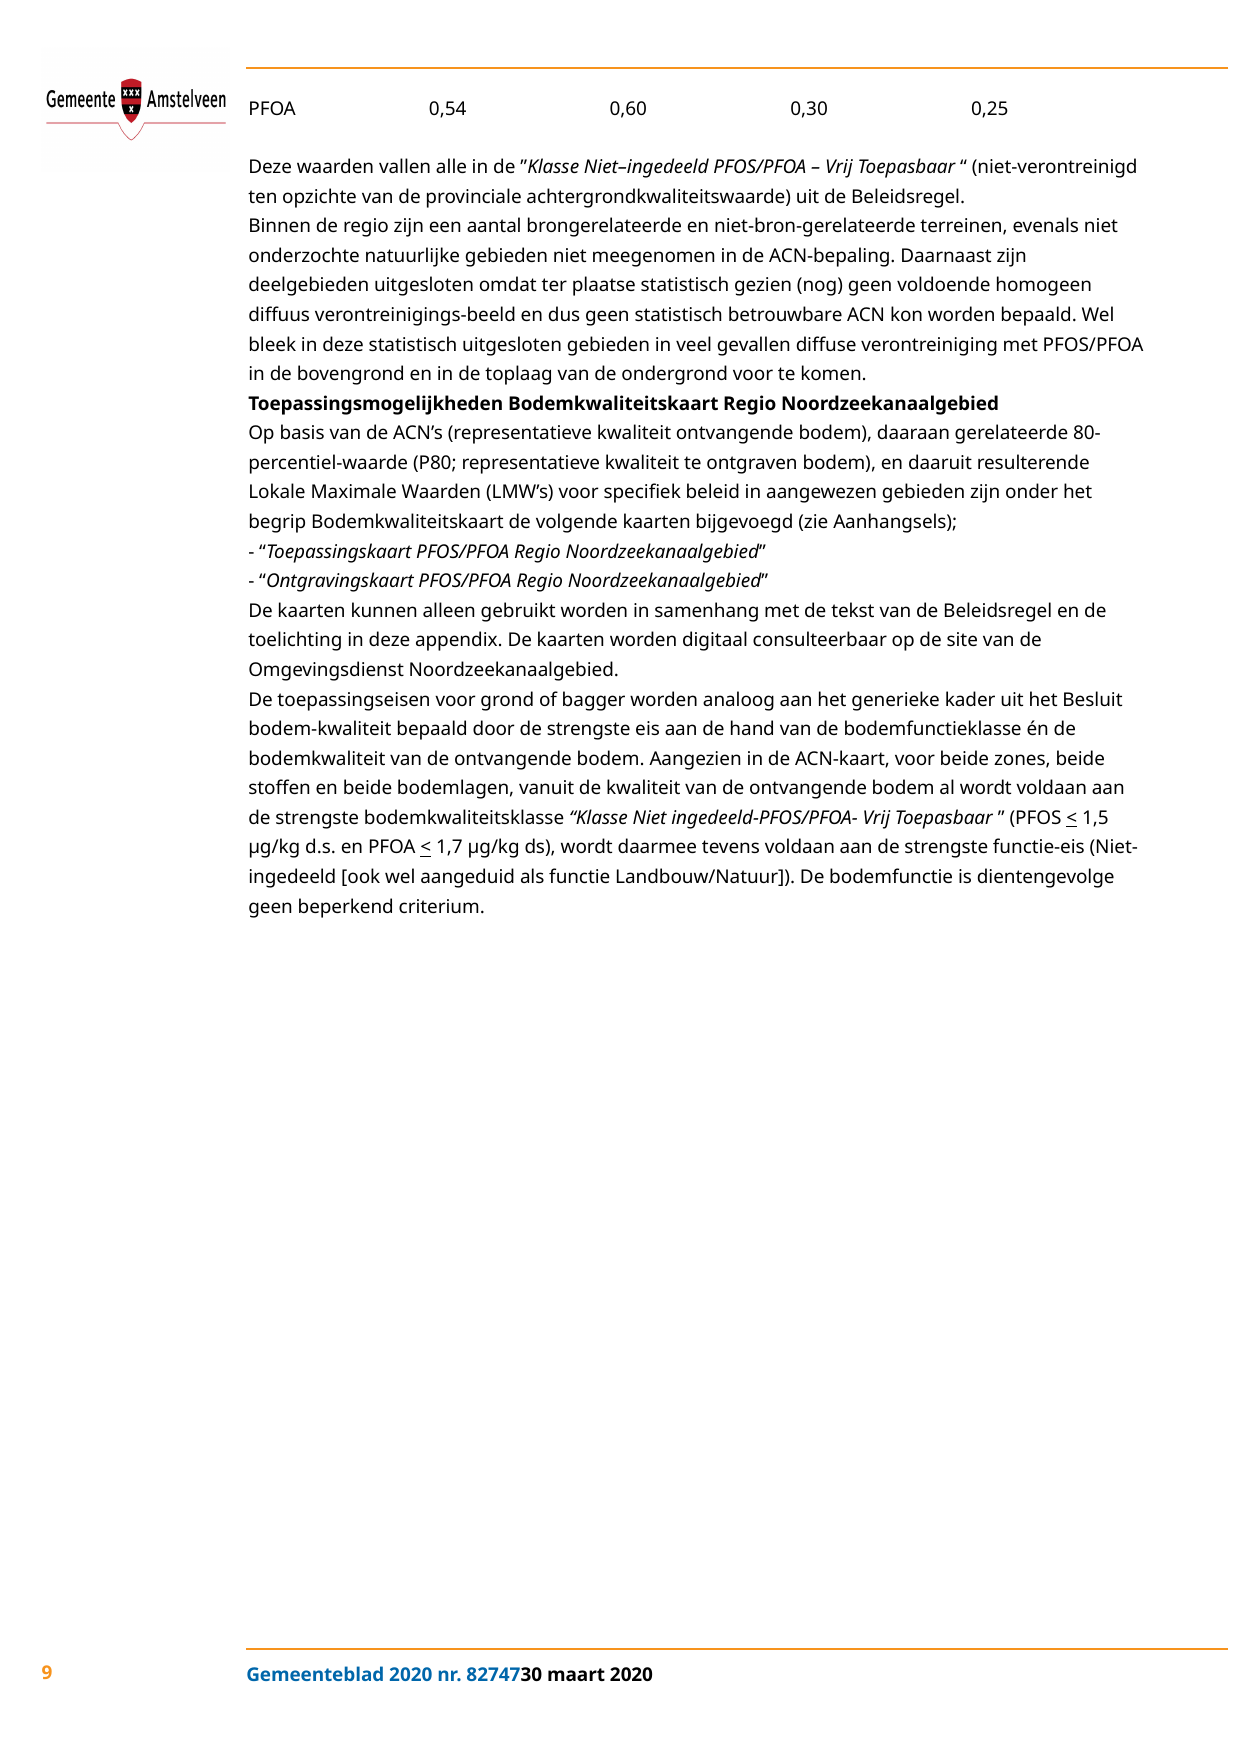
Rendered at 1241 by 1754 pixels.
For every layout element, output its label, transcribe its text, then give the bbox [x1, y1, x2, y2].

text Toepassingsmogelijkheden Bodemkwaliteitskaart Regio Noordzeekanaalgebied [248, 390, 1152, 416]
table_cell 0,54 [429, 95, 609, 121]
text De kaarten kunnen alleen gebruikt worden in samenhang met de tekst van de Beleidsregel en de toelichting in deze appendix. De kaarten worden digitaal consulteerbaar op de site van de Omgevingsdienst Noordzeekanaalgebied. [248, 597, 1152, 682]
picture [41, 47, 231, 172]
text - “Toepassingskaart PFOS/PFOA Regio Noordzeekanaalgebied” [248, 538, 1152, 564]
table_cell PFOA [248, 95, 429, 121]
table_cell 0,60 [609, 95, 790, 121]
text Deze waarden vallen alle in de ”Klasse Niet–ingedeeld PFOS/PFOA – Vrij Toepasbaar “ (niet-verontreinigd ten opzichte van de provinciale achtergrondkwaliteitswaarde) uit de Beleidsregel. [248, 153, 1152, 209]
table_cell 0,30 [790, 95, 971, 121]
text Op basis van de ACN’s (representatieve kwaliteit ontvangende bodem), daaraan gerelateerde 80-percentiel-waarde (P80; representatieve kwaliteit te ontgraven bodem), en daaruit resulterende Lokale Maximale Waarden (LMW’s) voor specifiek beleid in aangewezen gebieden zijn onder het begrip Bodemkwaliteitskaart de volgende kaarten bijgevoegd (zie Aanhangsels); [248, 419, 1152, 534]
text Binnen de regio zijn een aantal brongerelateerde en niet-bron-gerelateerde terreinen, evenals niet onderzochte natuurlijke gebieden niet meegenomen in de ACN-bepaling. Daarnaast zijn deelgebieden uitgesloten omdat ter plaatse statistisch gezien (nog) geen voldoende homogeen diffuus verontreinigings-beeld en dus geen statistisch betrouwbare ACN kon worden bepaald. Wel bleek in deze statistisch uitgesloten gebieden in veel gevallen diffuse verontreiniging met PFOS/PFOA in de bovengrond en in de toplaag van de ondergrond voor te komen. [248, 212, 1152, 386]
table_cell 0,25 [971, 95, 1152, 121]
text De toepassingseisen voor grond of bagger worden analoog aan het generieke kader uit het Besluit bodem-kwaliteit bepaald door de strengste eis aan de hand van de bodemfunctieklasse én de bodemkwaliteit van de ontvangende bodem. Aangezien in de ACN-kaart, voor beide zones, beide stoffen en beide bodemlagen, vanuit de kwaliteit van de ontvangende bodem al wordt voldaan aan de strengste bodemkwaliteitsklasse “Klasse Niet ingedeeld-PFOS/PFOA- Vrij Toepasbaar ” (PFOS < 1,5 µg/kg d.s. en PFOA < 1,7 µg/kg ds), wordt daarmee tevens voldaan aan de strengste functie-eis (Niet-ingedeeld [ook wel aangeduid als functie Landbouw/Natuur]). De bodemfunctie is dientengevolge geen beperkend criterium. [248, 686, 1152, 919]
text - “Ontgravingskaart PFOS/PFOA Regio Noordzeekanaalgebied” [248, 567, 1152, 593]
